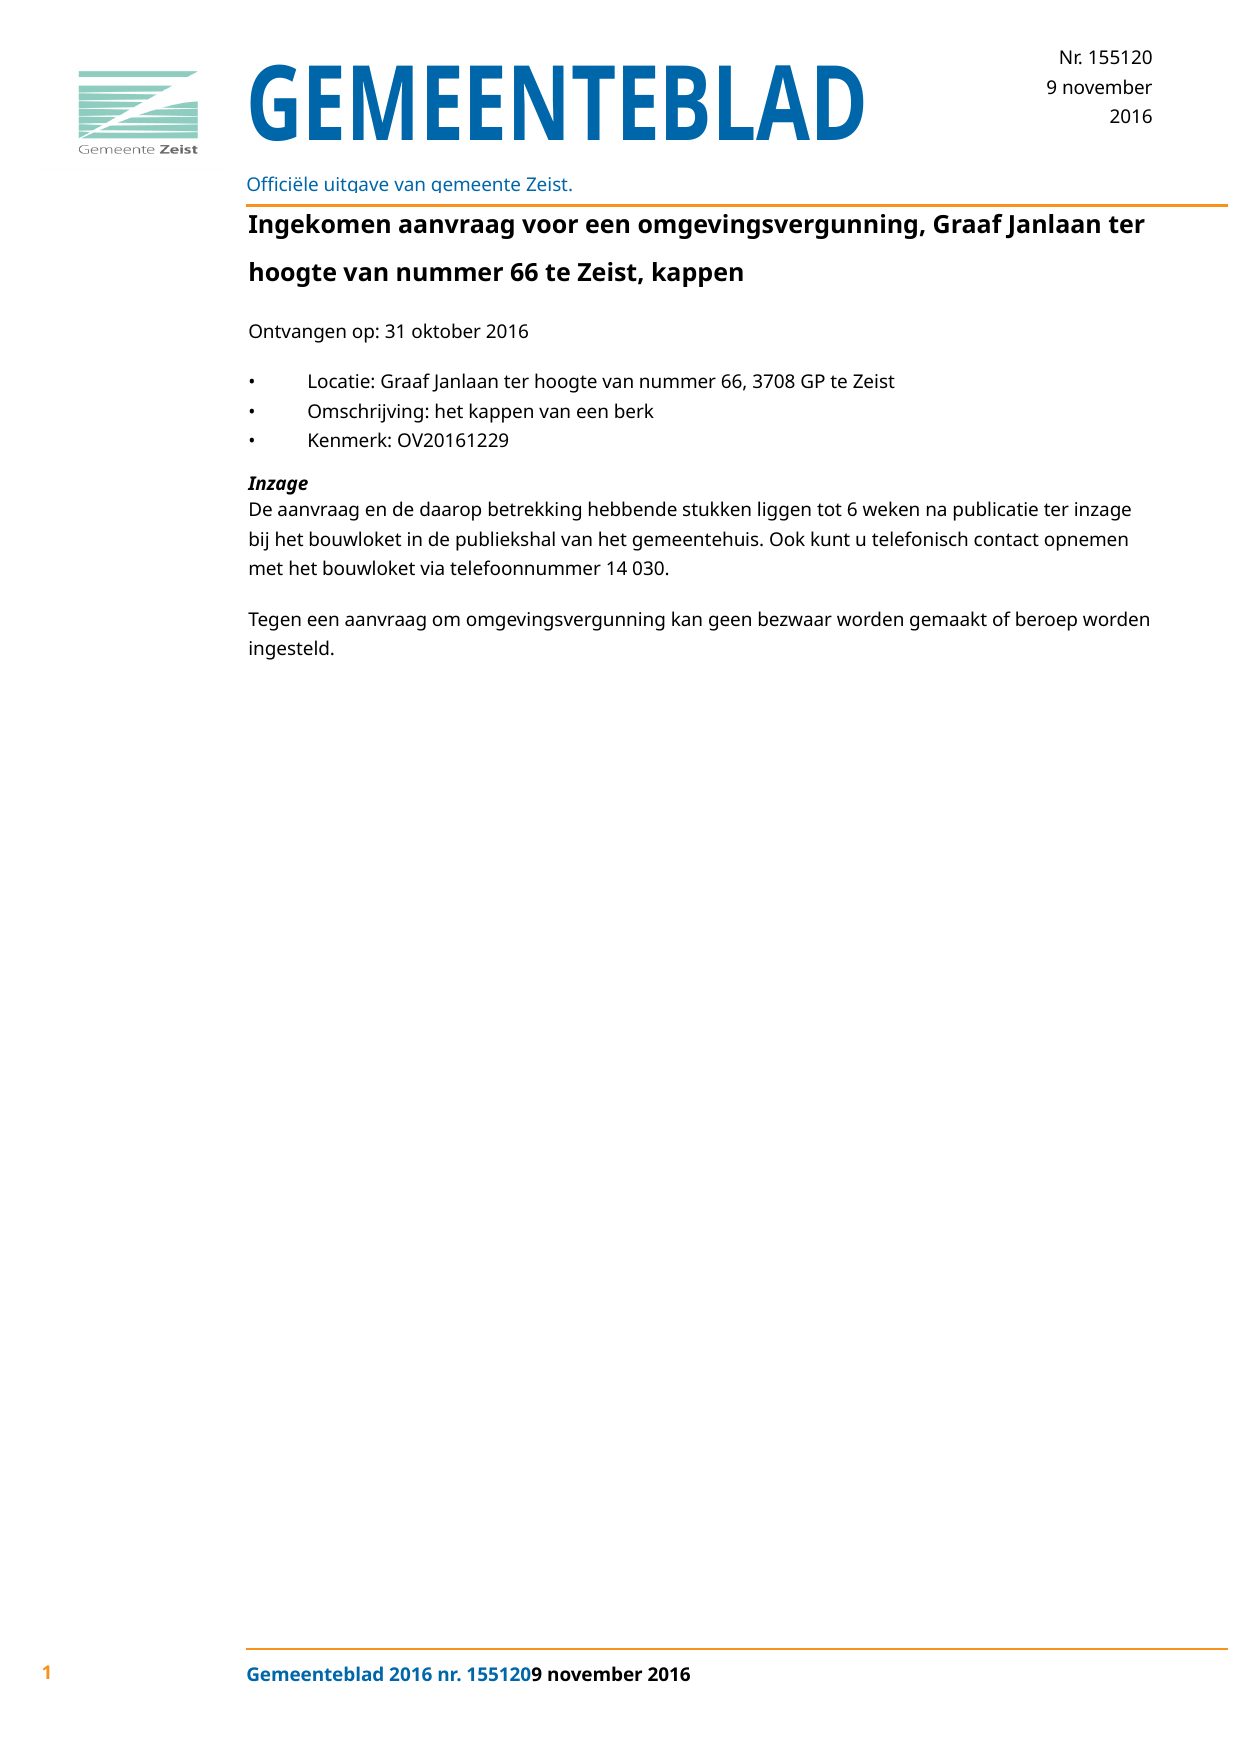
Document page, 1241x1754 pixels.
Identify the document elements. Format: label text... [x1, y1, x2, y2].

list Kenmerk: OV20161229 [248, 427, 1152, 453]
list Locatie: Graaf Janlaan ter hoogte van nummer 66, 3708 GP te Zeist [248, 368, 1152, 394]
picture [41, 47, 231, 172]
text Ingekomen aanvraag voor een omgevingsvergunning, Graaf Janlaan ter hoogte van nummer 66 te Zeist, kappen [248, 207, 1152, 288]
text Inzage [248, 471, 1152, 496]
list Omschrijving: het kappen van een berk [248, 398, 1152, 424]
text Ontvangen op: 31 oktober 2016 [248, 318, 1152, 344]
text De aanvraag en de daarop betrekking hebbende stukken liggen tot 6 weken na publicatie ter inzage bij het bouwloket in de publiekshal van het gemeentehuis. Ook kunt u telefonisch contact opnemen met het bouwloket via telefoonnummer 14 030. [248, 496, 1152, 581]
text Tegen een aanvraag om omgevingsvergunning kan geen bezwaar worden gemaakt of beroep worden ingesteld. [248, 606, 1152, 661]
